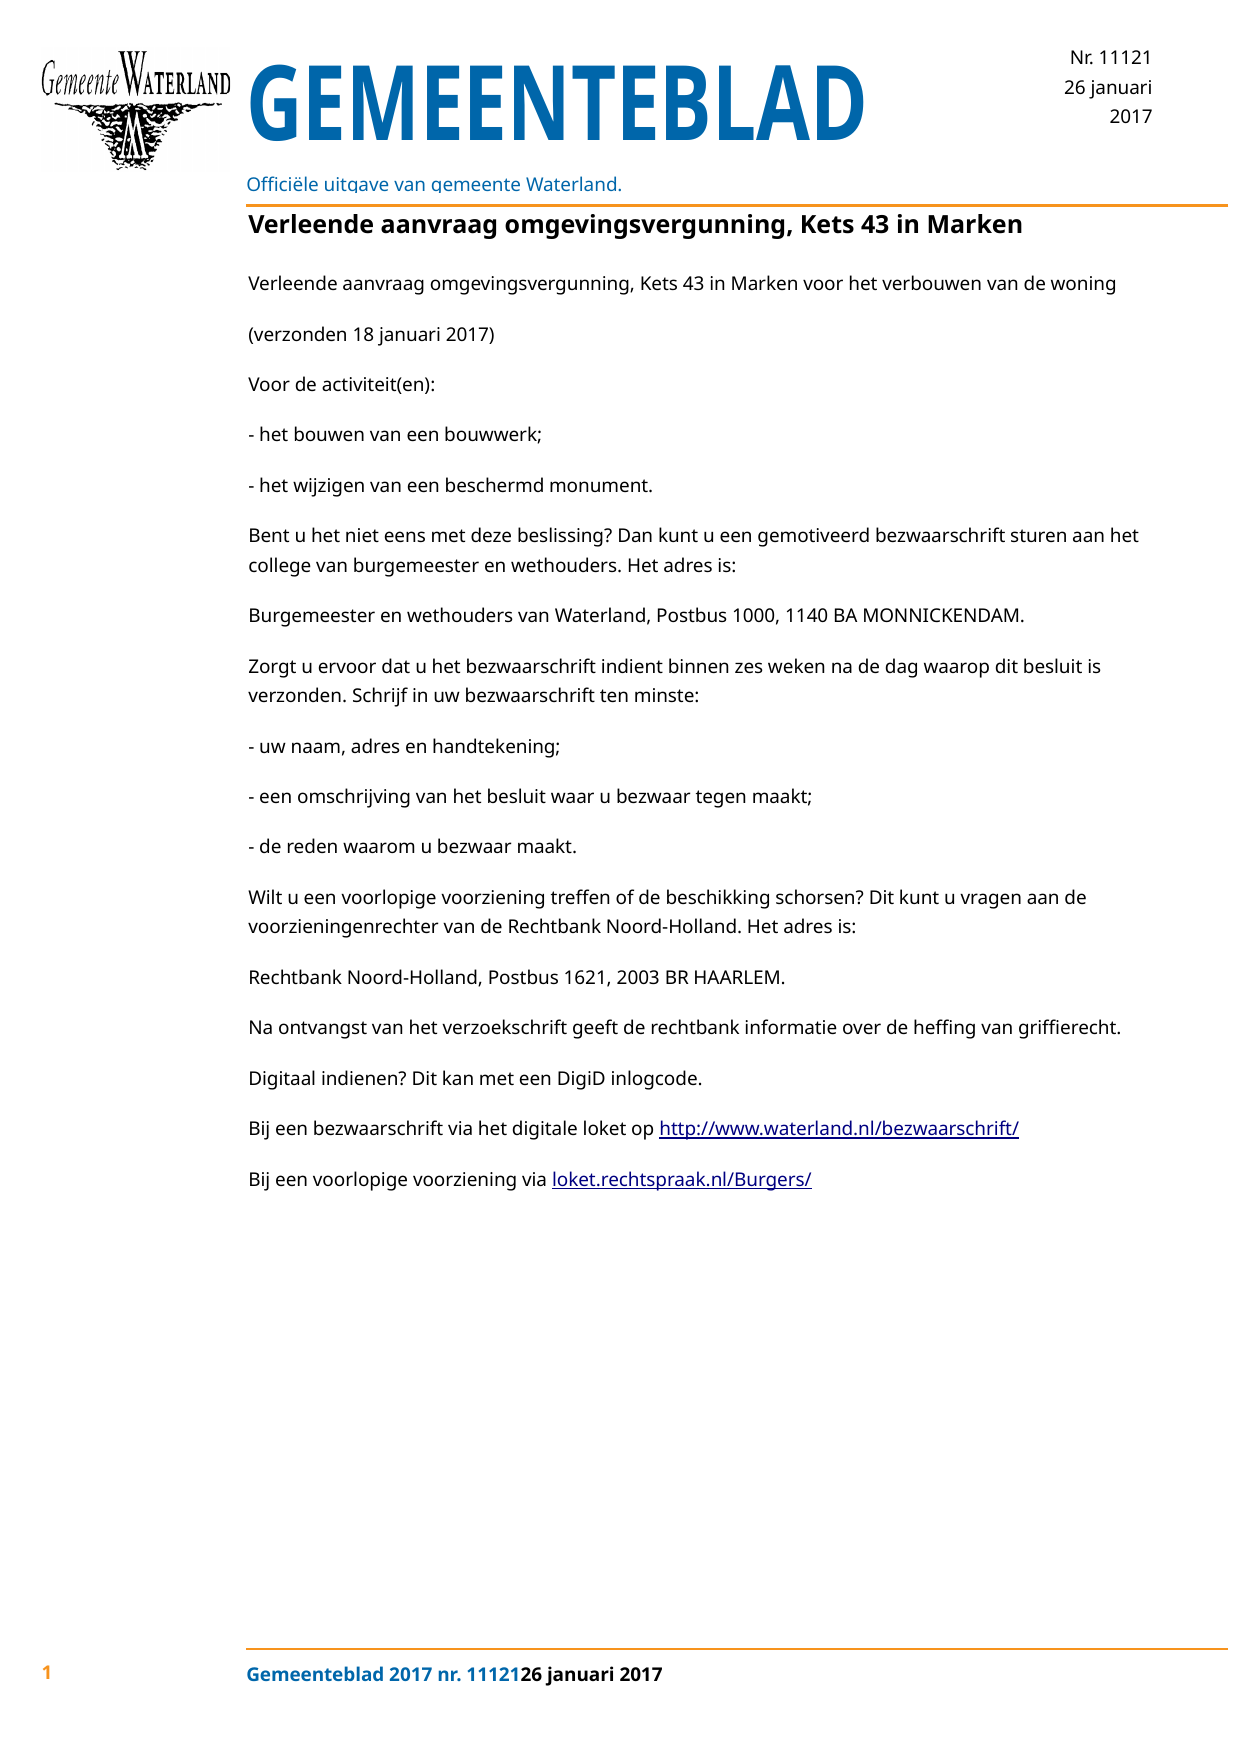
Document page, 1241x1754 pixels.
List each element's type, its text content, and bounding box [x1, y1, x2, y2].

text Verleende aanvraag omgevingsvergunning, Kets 43 in Marken voor het verbouwen van de woning [248, 270, 1152, 296]
text Verleende aanvraag omgevingsvergunning, Kets 43 in Marken [248, 207, 1152, 241]
text - een omschrijving van het besluit waar u bezwaar tegen maakt; [248, 783, 1152, 809]
text Wilt u een voorlopige voorziening treffen of de beschikking schorsen? Dit kunt u vragen aan de voorzieningenrechter van de Rechtbank Noord-Holland. Het adres is: [248, 884, 1152, 939]
text Na ontvangst van het verzoekschrift geeft de rechtbank informatie over de heffing van griffierecht. [248, 1014, 1152, 1040]
text Bent u het niet eens met deze beslissing? Dan kunt u een gemotiveerd bezwaarschrift sturen aan het college van burgemeester en wethouders. Het adres is: [248, 522, 1152, 578]
text - het bouwen van een bouwwerk; [248, 422, 1152, 447]
text - de reden waarom u bezwaar maakt. [248, 834, 1152, 859]
text (verzonden 18 januari 2017) [248, 321, 1152, 346]
text Bij een voorlopige voorziening via loket.rechtspraak.nl/Burgers/ [248, 1166, 1152, 1191]
text Burgemeester en wethouders van Waterland, Postbus 1000, 1140 BA MONNICKENDAM. [248, 602, 1152, 628]
text Bij een bezwaarschrift via het digitale loket op http://www.waterland.nl/bezwaarschrift/ [248, 1115, 1152, 1141]
picture [41, 47, 231, 172]
text - het wijzigen van een beschermd monument. [248, 472, 1152, 498]
text Voor de activiteit(en): [248, 371, 1152, 397]
text Rechtbank Noord-Holland, Postbus 1621, 2003 BR HAARLEM. [248, 964, 1152, 990]
text - uw naam, adres en handtekening; [248, 733, 1152, 758]
text Digitaal indienen? Dit kan met een DigiD inlogcode. [248, 1065, 1152, 1091]
text Zorgt u ervoor dat u het bezwaarschrift indient binnen zes weken na de dag waarop dit besluit is verzonden. Schrijf in uw bezwaarschrift ten minste: [248, 653, 1152, 708]
